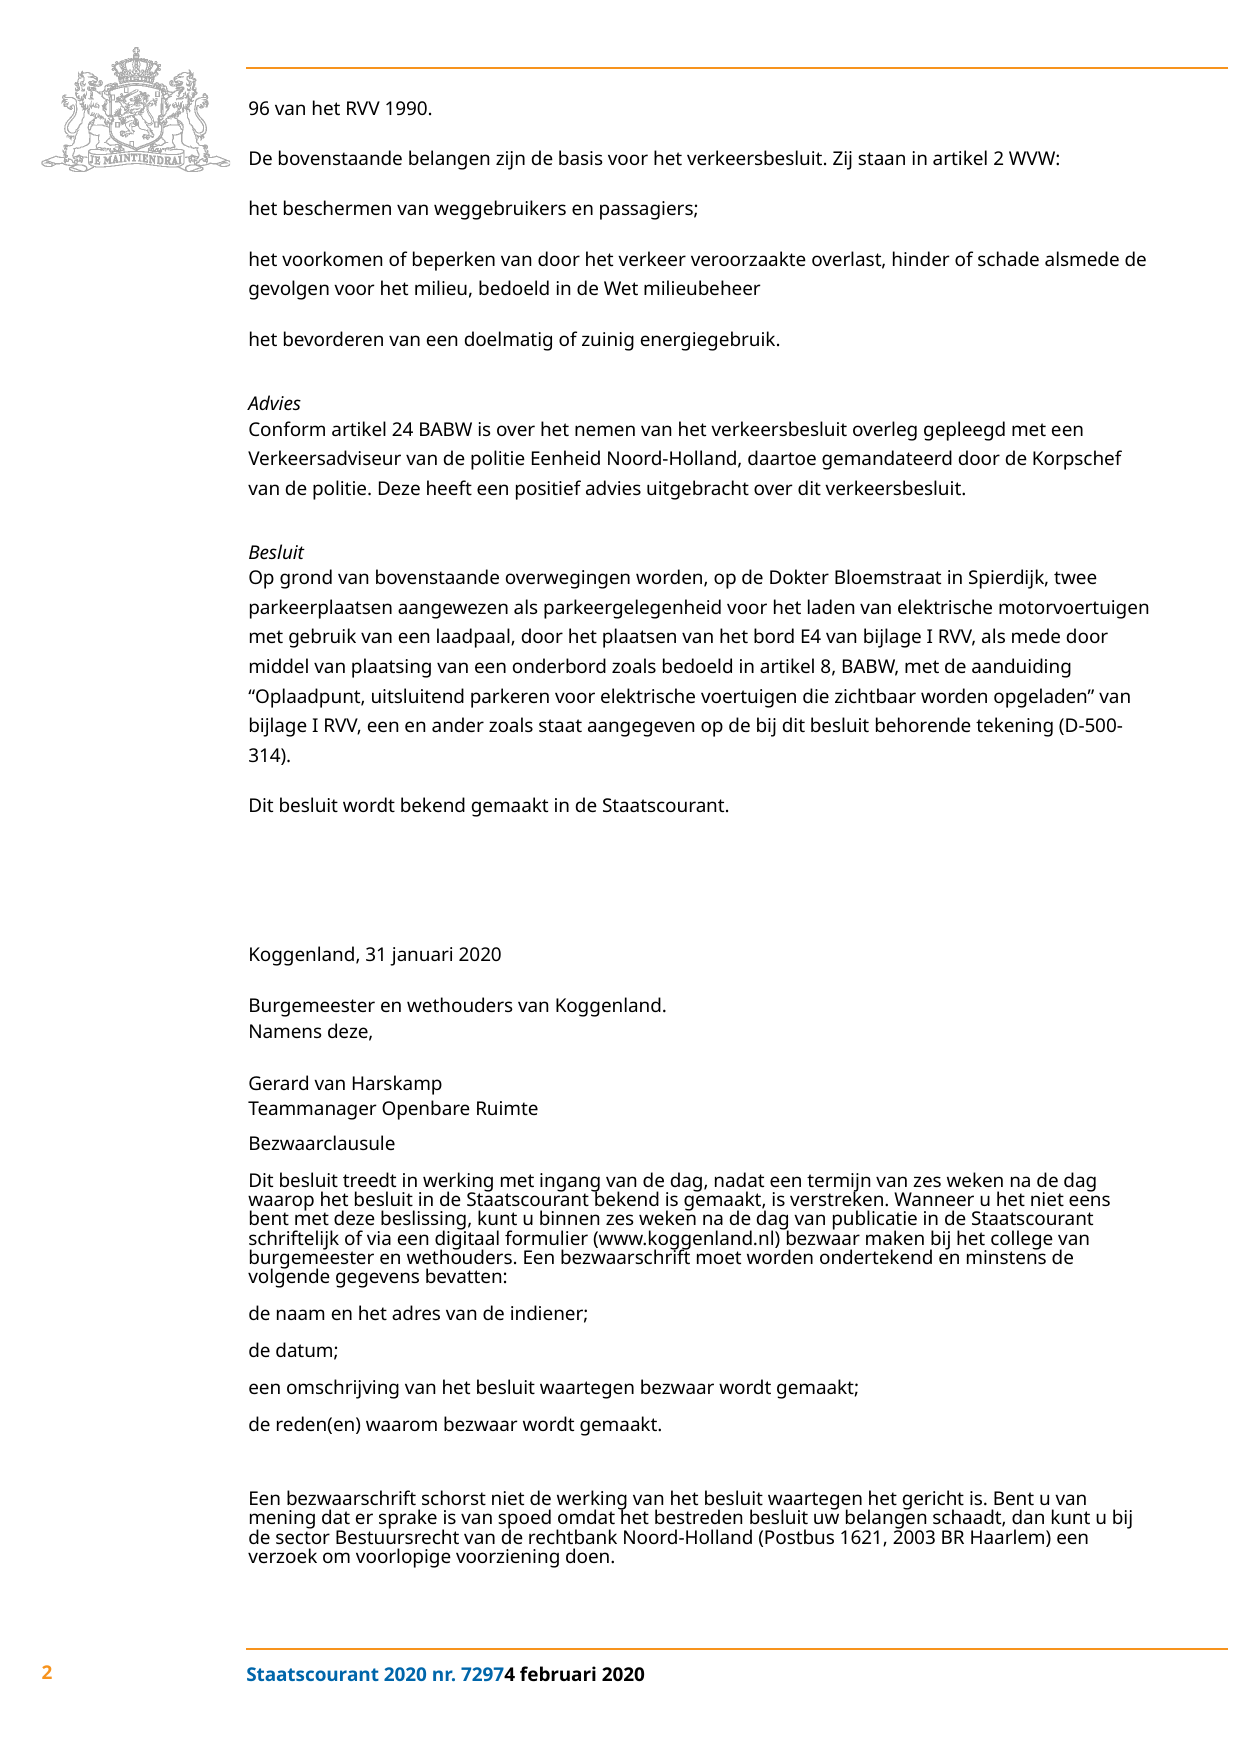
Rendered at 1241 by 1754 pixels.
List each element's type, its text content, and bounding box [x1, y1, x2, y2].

text De bovenstaande belangen zijn de basis voor het verkeersbesluit. Zij staan in artikel 2 WVW: [248, 145, 1152, 171]
text Gerard van Harskamp [248, 1070, 1152, 1096]
text het beschermen van weggebruikers en passagiers; [248, 196, 1152, 221]
text Dit besluit treedt in werking met ingang van de dag, nadat een termijn van zes weken na de dag waarop het besluit in de Staatscourant bekend is gemaakt, is verstreken. Wanneer u het niet eens bent met deze beslissing, kunt u binnen zes weken na de dag van publicatie in de Staatscourant schriftelijk of via een digitaal formulier (www.koggenland.nl) bezwaar maken bij het college van burgemeester en wethouders. Een bezwaarschrift moet worden ondertekend en minstens de volgende gegevens bevatten: [248, 1172, 1152, 1287]
text Conform artikel 24 BABW is over het nemen van het verkeersbesluit overleg gepleegd met een Verkeersadviseur van de politie Eenheid Noord-Holland, daartoe gemandateerd door de Korpschef van de politie. Deze heeft een positief advies uitgebracht over dit verkeersbesluit. [248, 416, 1152, 501]
text de naam en het adres van de indiener; [248, 1305, 1152, 1324]
text het bevorderen van een doelmatig of zuinig energiegebruik. [248, 326, 1152, 352]
text een omschrijving van het besluit waartegen bezwaar wordt gemaakt; [248, 1379, 1152, 1398]
text Besluit [248, 539, 1152, 564]
text het voorkomen of beperken van door het verkeer veroorzaakte overlast, hinder of schade alsmede de gevolgen voor het milieu, bedoeld in de Wet milieubeheer [248, 246, 1152, 301]
text Op grond van bovenstaande overwegingen worden, op de Dokter Bloemstraat in Spierdijk, twee parkeerplaatsen aangewezen als parkeergelegenheid voor het laden van elektrische motorvoertuigen met gebruik van een laadpaal, door het plaatsen van het bord E4 van bijlage I RVV, als mede door middel van plaatsing van een onderbord zoals bedoeld in artikel 8, BABW, met de aanduiding “Oplaadpunt, uitsluitend parkeren voor elektrische voertuigen die zichtbaar worden opgeladen” van bijlage I RVV, een en ander zoals staat aangegeven op de bij dit besluit behorende tekening (D-500-314). [248, 564, 1152, 768]
text Namens deze, [248, 1018, 1152, 1044]
text Teammanager Openbare Ruimte [248, 1096, 1152, 1121]
text Koggenland, 31 januari 2020 [248, 941, 1152, 967]
picture [41, 47, 231, 172]
text Dit besluit wordt bekend gemaakt in de Staatscourant. [248, 792, 1152, 818]
text de reden(en) waarom bezwaar wordt gemaakt. [248, 1416, 1152, 1435]
text 96 van het RVV 1990. [248, 95, 1152, 121]
text Advies [248, 390, 1152, 416]
text Burgemeester en wethouders van Koggenland. [248, 993, 1152, 1018]
text Een bezwaarschrift schorst niet de werking van het besluit waartegen het gericht is. Bent u van mening dat er sprake is van spoed omdat het bestreden besluit uw belangen schaadt, dan kunt u bij de sector Bestuursrecht van de rechtbank Noord-Holland (Postbus 1621, 2003 BR Haarlem) een verzoek om voorlopige voorziening doen. [248, 1490, 1152, 1567]
text Bezwaarclausule [248, 1135, 1152, 1154]
text de datum; [248, 1342, 1152, 1361]
